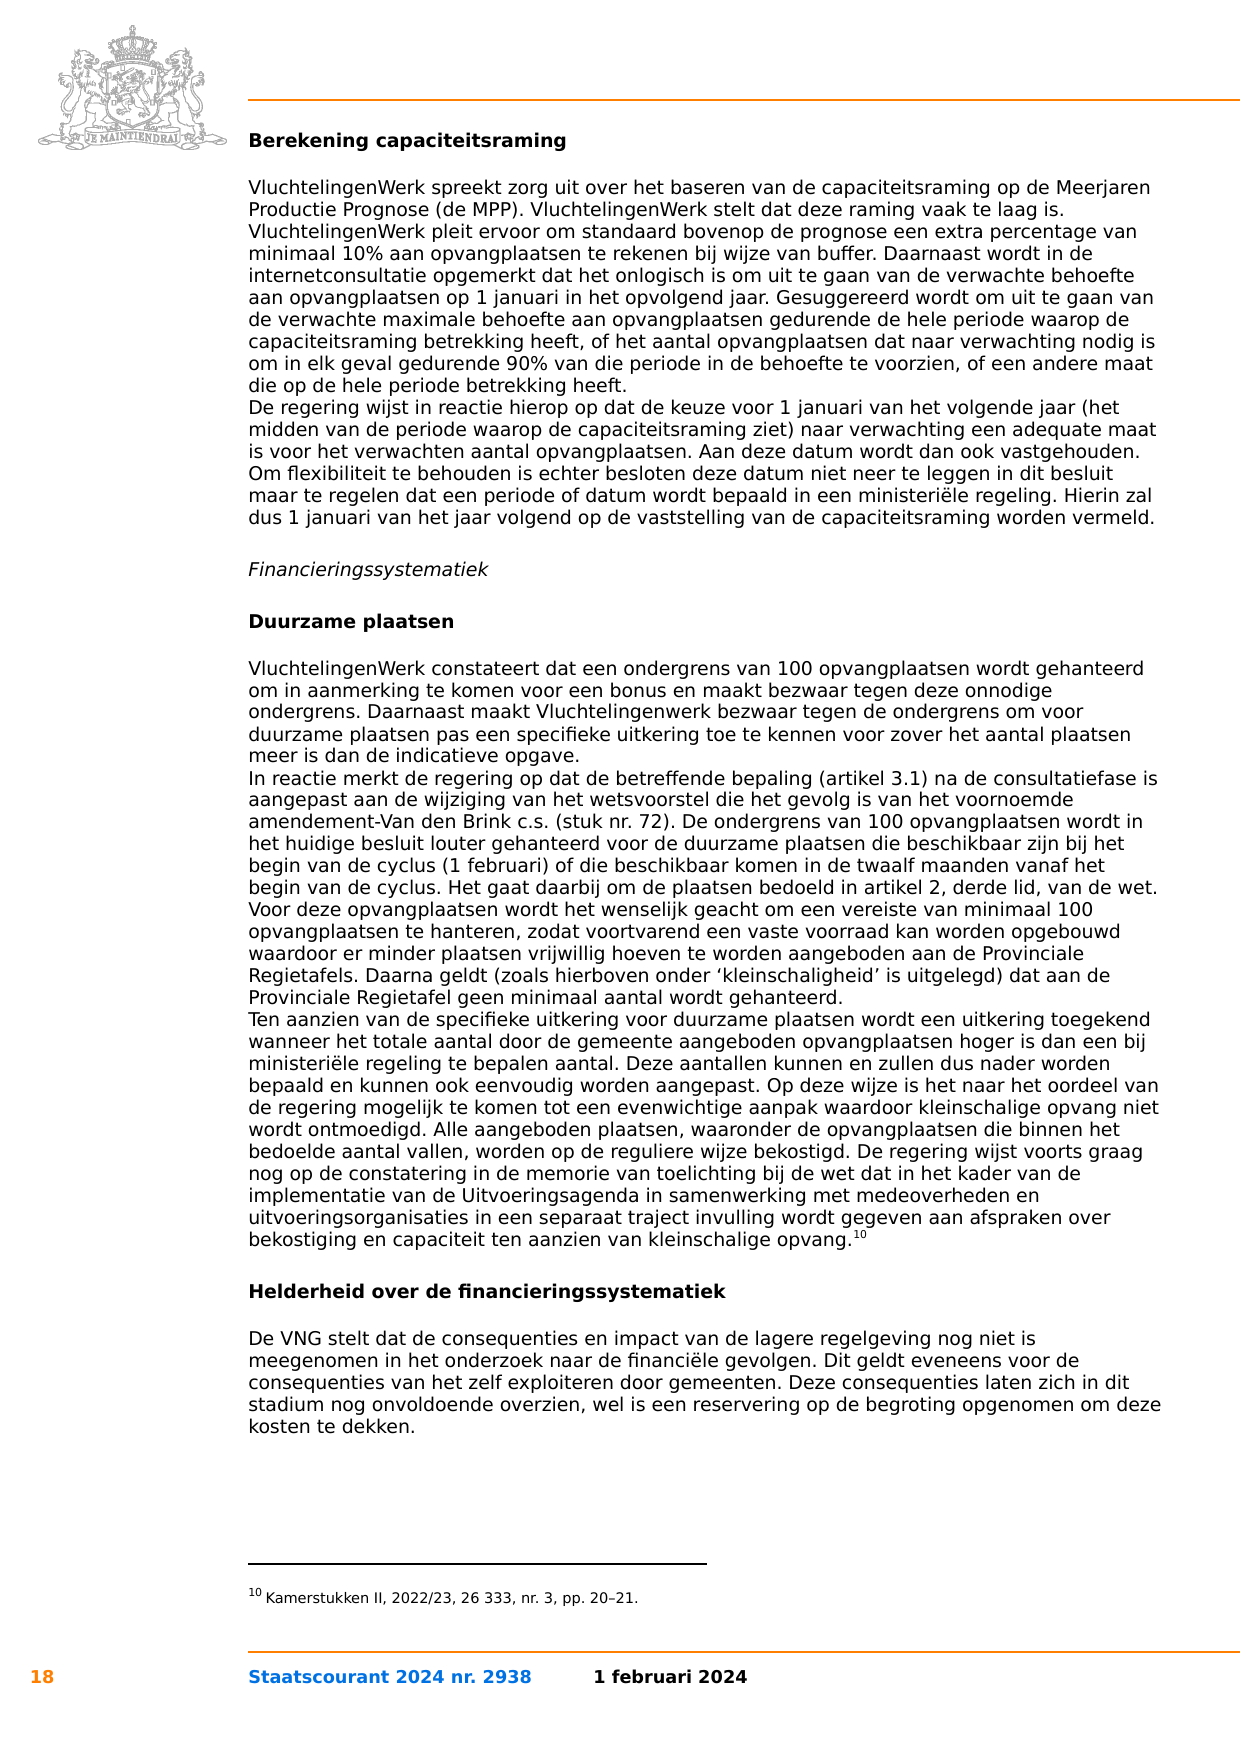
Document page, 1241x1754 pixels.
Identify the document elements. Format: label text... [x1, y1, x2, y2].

text In reactie merkt de regering op dat de betreffende bepaling (artikel 3.1) na de consultatiefase is aangepast aan de wijziging van het wetsvoorstel die het gevolg is van het voornoemde amendement-Van den Brink c.s. (stuk nr. 72). De ondergrens van 100 opvangplaatsen wordt in het huidige besluit louter gehanteerd voor de duurzame plaatsen die beschikbaar zijn bij het begin van de cyclus (1 februari) of die beschikbaar komen in de twaalf maanden vanaf het begin van de cyclus. Het gaat daarbij om de plaatsen bedoeld in artikel 2, derde lid, van de wet. Voor deze opvangplaatsen wordt het wenselijk geacht om een vereiste van minimaal 100 opvangplaatsen te hanteren, zodat voortvarend een vaste voorraad kan worden opgebouwd waardoor er minder plaatsen vrijwillig hoeven te worden aangeboden aan de Provinciale Regietafels. Daarna geldt (zoals hierboven onder ‘kleinschaligheid’ is uitgelegd) dat aan de Provinciale Regietafel geen minimaal aantal wordt gehanteerd. [248, 767, 1163, 1009]
text De regering wijst in reactie hierop op dat de keuze voor 1 januari van het volgende jaar (het midden van de periode waarop de capaciteitsraming ziet) naar verwachting een adequate maat is voor het verwachten aantal opvangplaatsen. Aan deze datum wordt dan ook vastgehouden. Om flexibiliteit te behouden is echter besloten deze datum niet neer te leggen in dit besluit maar te regelen dat een periode of datum wordt bepaald in een ministeriële regeling. Hierin zal dus 1 januari van het jaar volgend op de vaststelling van de capaciteitsraming worden vermeld. [248, 397, 1163, 528]
picture [38, 25, 227, 150]
subtitle Duurzame plaatsen [248, 611, 1163, 632]
subtitle Helderheid over de financieringssystematiek [248, 1281, 1163, 1303]
text VluchtelingenWerk constateert dat een ondergrens van 100 opvangplaatsen wordt gehanteerd om in aanmerking te komen voor een bonus en maakt bezwaar tegen deze onnodige ondergrens. Daarnaast maakt Vluchtelingenwerk bezwaar tegen de ondergrens om voor duurzame plaatsen pas een specifieke uitkering toe te kennen voor zover het aantal plaatsen meer is dan de indicatieve opgave. [248, 657, 1163, 767]
text De VNG stelt dat de consequenties en impact van de lagere regelgeving nog niet is meegenomen in het onderzoek naar de financiële gevolgen. Dit geldt eveneens voor de consequenties van het zelf exploiteren door gemeenten. Deze consequenties laten zich in dit stadium nog onvoldoende overzien, wel is een reservering op de begroting opgenomen om deze kosten te dekken. [248, 1328, 1163, 1438]
subtitle Financieringssystematiek [248, 558, 1163, 581]
subtitle Berekening capaciteitsraming [248, 130, 1163, 152]
text Ten aanzien van de specifieke uitkering voor duurzame plaatsen wordt een uitkering toegekend wanneer het totale aantal door de gemeente aangeboden opvangplaatsen hoger is dan een bij ministeriële regeling te bepalen aantal. Deze aantallen kunnen en zullen dus nader worden bepaald en kunnen ook eenvoudig worden aangepast. Op deze wijze is het naar het oordeel van de regering mogelijk te komen tot een evenwichtige aanpak waardoor kleinschalige opvang niet wordt ontmoedigd. Alle aangeboden plaatsen, waaronder de opvangplaatsen die binnen het bedoelde aantal vallen, worden op de reguliere wijze bekostigd. De regering wijst voorts graag nog op de constatering in de memorie van toelichting bij de wet dat in het kader van de implementatie van de Uitvoeringsagenda in samenwerking met medeoverheden en uitvoeringsorganisaties in een separaat traject invulling wordt gegeven aan afspraken over bekostiging en capaciteit ten aanzien van kleinschalige opvang. [248, 1009, 1163, 1251]
text Kamerstukken II, 2022/23, 26 333, nr. 3, pp. 20–21. [248, 1586, 1163, 1608]
text VluchtelingenWerk spreekt zorg uit over het baseren van de capaciteitsraming op de Meerjaren Productie Prognose (de MPP). VluchtelingenWerk stelt dat deze raming vaak te laag is. VluchtelingenWerk pleit ervoor om standaard bovenop de prognose een extra percentage van minimaal 10% aan opvangplaatsen te rekenen bij wijze van buffer. Daarnaast wordt in de internetconsultatie opgemerkt dat het onlogisch is om uit te gaan van de verwachte behoefte aan opvangplaatsen op 1 januari in het opvolgend jaar. Gesuggereerd wordt om uit te gaan van de verwachte maximale behoefte aan opvangplaatsen gedurende de hele periode waarop de capaciteitsraming betrekking heeft, of het aantal opvangplaatsen dat naar verwachting nodig is om in elk geval gedurende 90% van die periode in de behoefte te voorzien, of een andere maat die op de hele periode betrekking heeft. [248, 177, 1163, 397]
